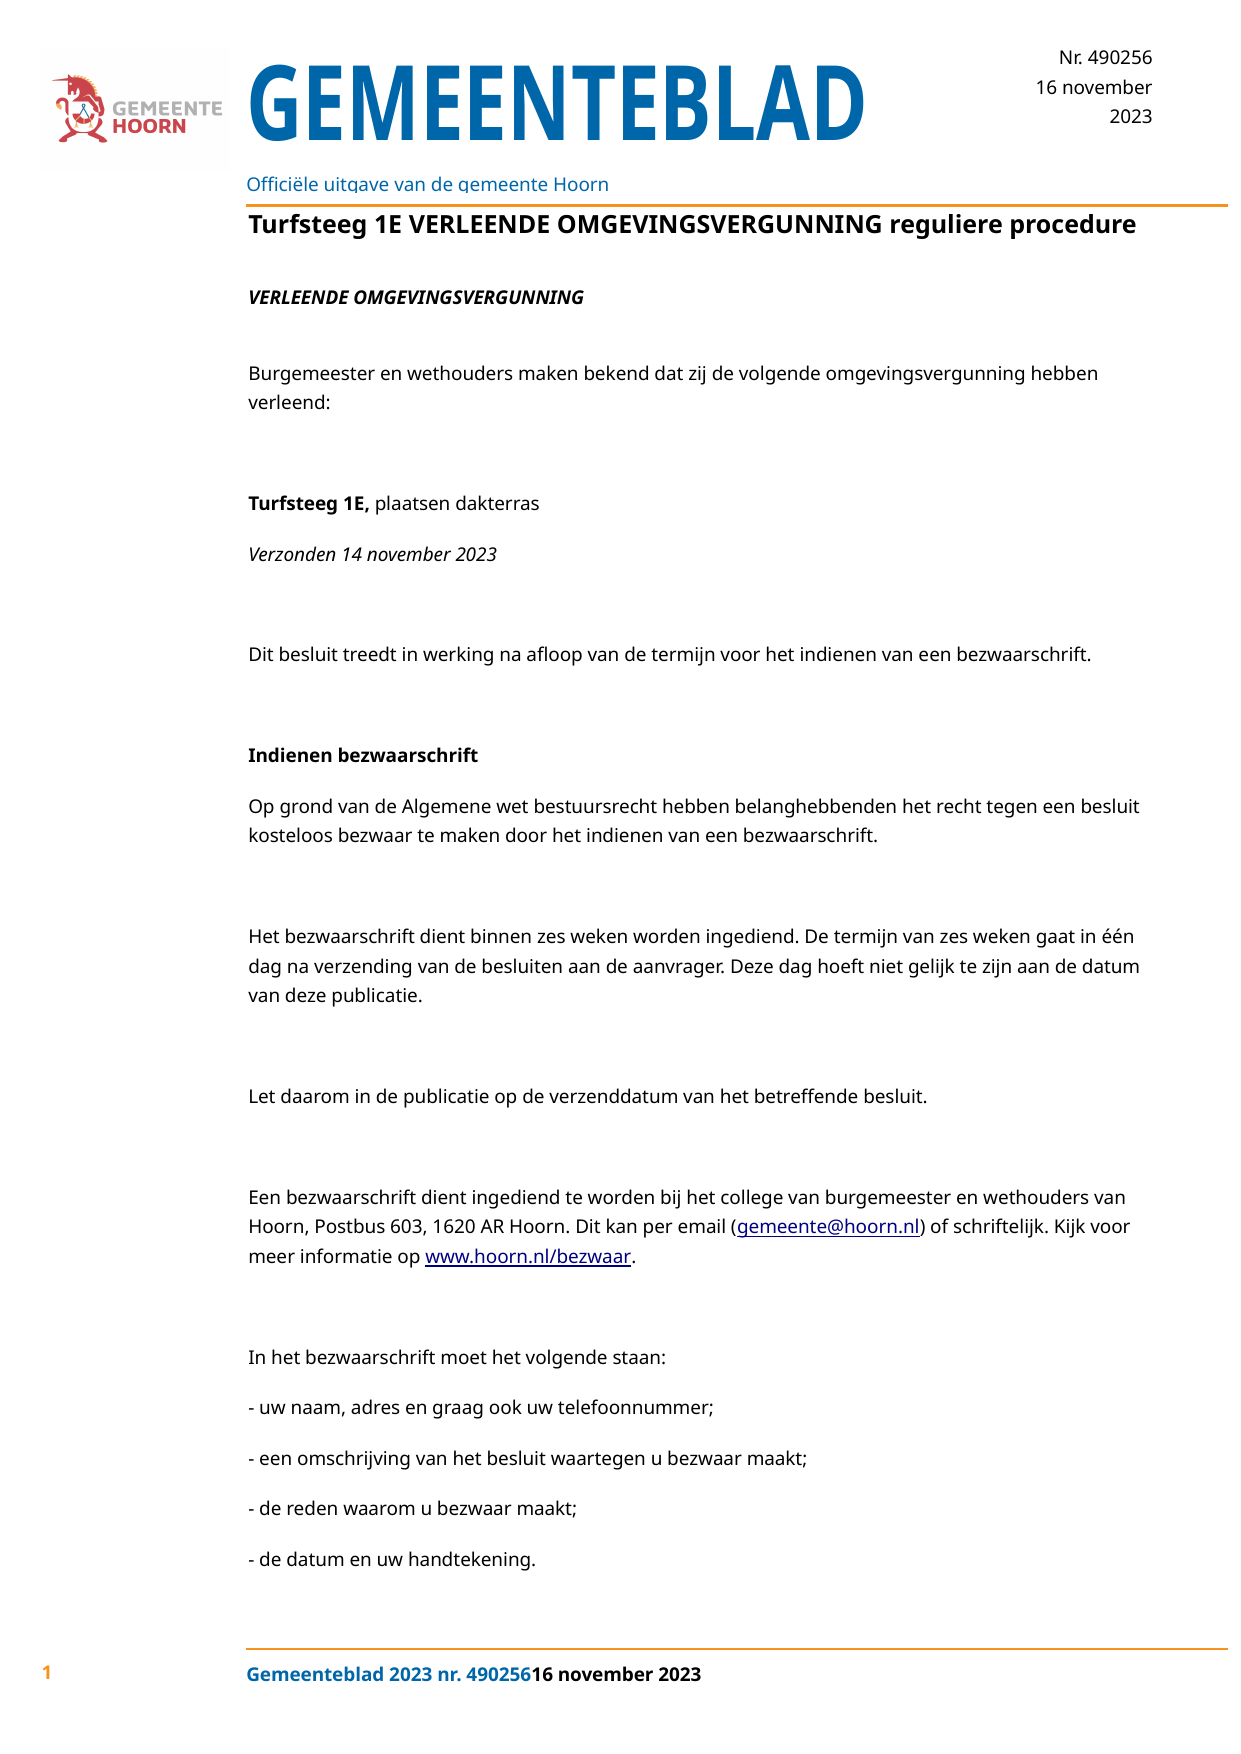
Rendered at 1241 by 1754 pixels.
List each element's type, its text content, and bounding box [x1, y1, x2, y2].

text Turfsteeg 1E VERLEENDE OMGEVINGSVERGUNNING reguliere procedure [248, 207, 1152, 241]
text Burgemeester en wethouders maken bekend dat zij de volgende omgevingsvergunning hebben verleend: [248, 360, 1152, 415]
text - uw naam, adres en graag ook uw telefoonnummer; [248, 1394, 1152, 1420]
text Op grond van de Algemene wet bestuursrecht hebben belanghebbenden het recht tegen een besluit kosteloos bezwaar te maken door het indienen van een bezwaarschrift. [248, 793, 1152, 848]
text - de datum en uw handtekening. [248, 1546, 1152, 1572]
text - een omschrijving van het besluit waartegen u bezwaar maakt; [248, 1445, 1152, 1471]
text Verzonden 14 november 2023 [248, 541, 1152, 567]
text Turfsteeg 1E, plaatsen dakterras [248, 490, 1152, 516]
text Dit besluit treedt in werking na afloop van de termijn voor het indienen van een bezwaarschrift. [248, 642, 1152, 667]
text Indienen bezwaarschrift [248, 742, 1152, 768]
text Let daarom in de publicatie op de verzenddatum van het betreffende besluit. [248, 1083, 1152, 1109]
text Een bezwaarschrift dient ingediend te worden bij het college van burgemeester en wethouders van Hoorn, Postbus 603, 1620 AR Hoorn. Dit kan per email (gemeente@hoorn.nl) of schriftelijk. Kijk voor meer informatie op www.hoorn.nl/bezwaar. [248, 1184, 1152, 1269]
text In het bezwaarschrift moet het volgende staan: [248, 1344, 1152, 1370]
text VERLEENDE OMGEVINGSVERGUNNING [248, 284, 1152, 309]
picture [41, 47, 231, 172]
text Het bezwaarschrift dient binnen zes weken worden ingediend. De termijn van zes weken gaat in één dag na verzending van de besluiten aan de aanvrager. Deze dag hoeft niet gelijk te zijn aan de datum van deze publicatie. [248, 923, 1152, 1008]
text - de reden waarom u bezwaar maakt; [248, 1495, 1152, 1521]
